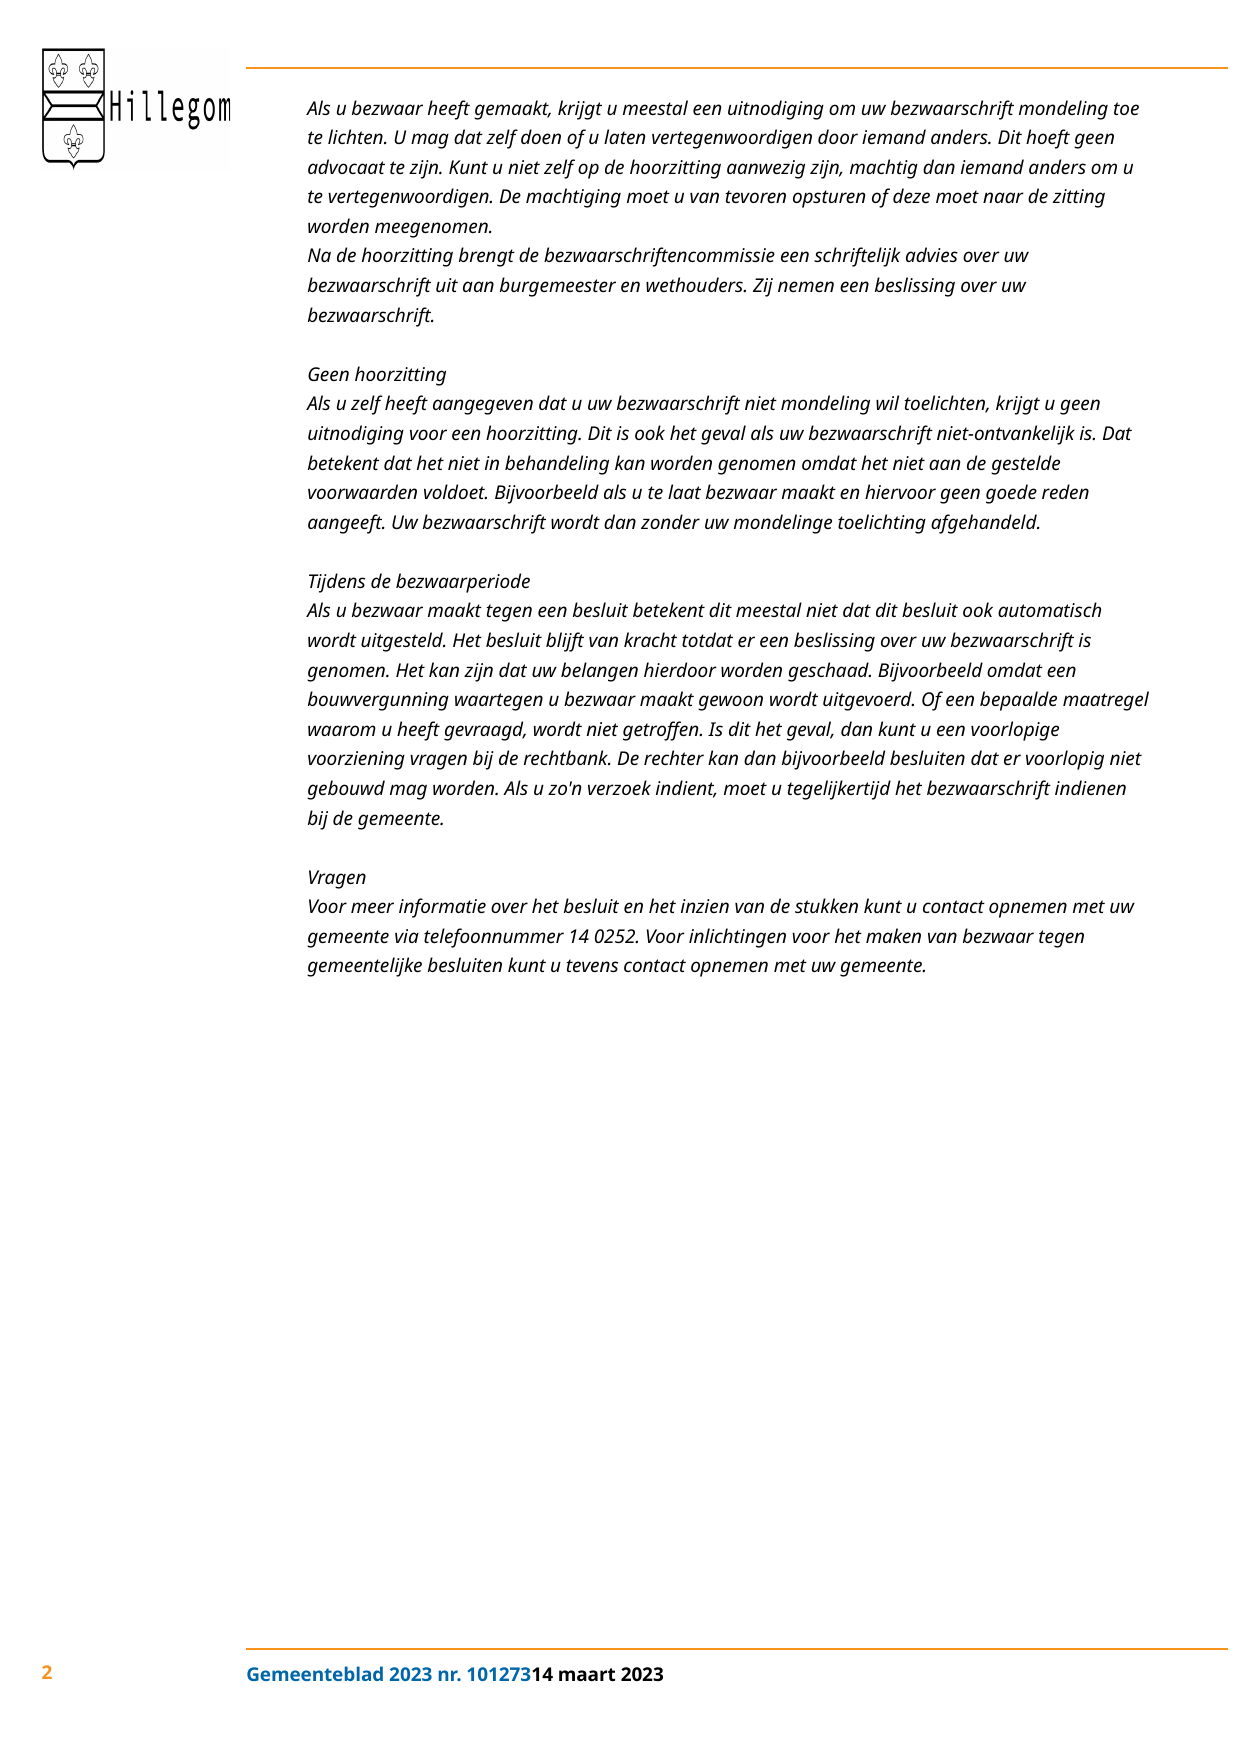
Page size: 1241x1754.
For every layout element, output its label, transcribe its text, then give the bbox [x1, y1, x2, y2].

list Als u zelf heeft aangegeven dat u uw bezwaarschrift niet mondeling wil toelichten, krijgt u geen uitnodiging voor een hoorzitting. Dit is ook het geval als uw bezwaarschrift niet-ontvankelijk is. Dat betekent dat het niet in behandeling kan worden genomen omdat het niet aan de gestelde voorwaarden voldoet. Bijvoorbeeld als u te laat bezwaar maakt en hiervoor geen goede reden aangeeft. Uw bezwaarschrift wordt dan zonder uw mondelinge toelichting afgehandeld. [248, 391, 1152, 535]
list Geen hoorzitting [248, 361, 1152, 387]
list Als u bezwaar heeft gemaakt, krijgt u meestal een uitnodiging om uw bezwaarschrift mondeling toe te lichten. U mag dat zelf doen of u laten vertegenwoordigen door iemand anders. Dit hoeft geen advocaat te zijn. Kunt u niet zelf op de hoorzitting aanwezig zijn, machtig dan iemand anders om u te vertegenwoordigen. De machtiging moet u van tevoren opsturen of deze moet naar de zitting worden meegenomen. [248, 95, 1152, 239]
list Als u bezwaar maakt tegen een besluit betekent dit meestal niet dat dit besluit ook automatisch wordt uitgesteld. Het besluit blijft van kracht totdat er een beslissing over uw bezwaarschrift is genomen. Het kan zijn dat uw belangen hierdoor worden geschaad. Bijvoorbeeld omdat een bouwvergunning waartegen u bezwaar maakt gewoon wordt uitgevoerd. Of een bepaalde maatregel waarom u heeft gevraagd, wordt niet getroffen. Is dit het geval, dan kunt u een voorlopige voorziening vragen bij de rechtbank. De rechter kan dan bijvoorbeeld besluiten dat er voorlopig niet gebouwd mag worden. Als u zo'n verzoek indient, moet u tegelijkertijd het bezwaarschrift indienen bij de gemeente. [248, 598, 1152, 831]
list Voor meer informatie over het besluit en het inzien van de stukken kunt u contact opnemen met uw gemeente via telefoonnummer 14 0252. Voor inlichtingen voor het maken van bezwaar tegen gemeentelijke besluiten kunt u tevens contact opnemen met uw gemeente. [248, 893, 1152, 978]
list Vragen [248, 864, 1152, 890]
list Na de hoorzitting brengt de bezwaarschriftencommissie een schriftelijk advies over uw bezwaarschrift uit aan burgemeester en wethouders. Zij nemen een beslissing over uw bezwaarschrift. [248, 243, 1152, 328]
list Tijdens de bezwaarperiode [248, 568, 1152, 594]
picture [41, 47, 231, 172]
